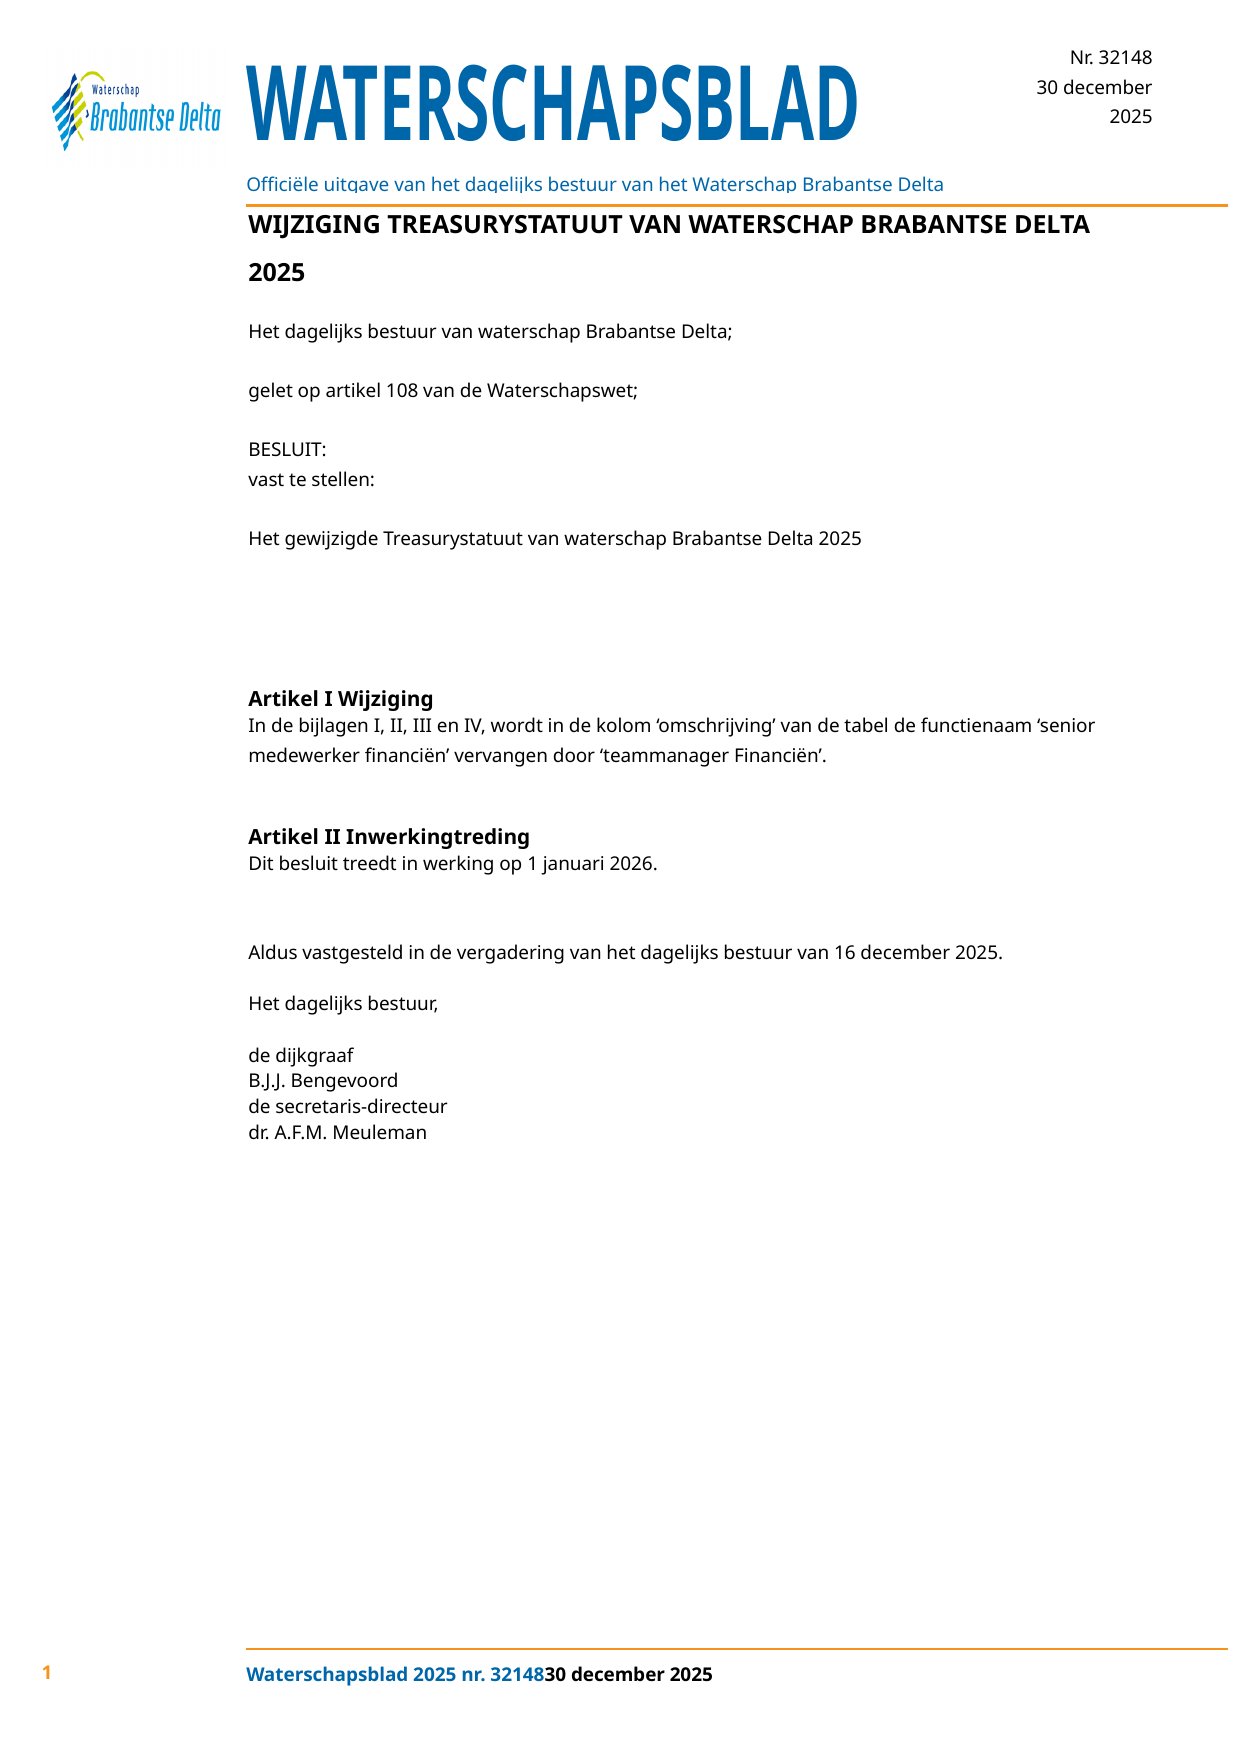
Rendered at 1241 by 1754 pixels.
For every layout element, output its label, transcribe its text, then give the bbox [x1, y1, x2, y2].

text de secretaris-directeur [248, 1093, 1152, 1119]
text de dijkgraaf [248, 1042, 1152, 1068]
text WIJZIGING TREASURYSTATUUT VAN WATERSCHAP BRABANTSE DELTA 2025 [248, 207, 1152, 288]
text Artikel I Wijziging [248, 684, 1152, 712]
text vast te stellen: [248, 466, 1152, 492]
text Dit besluit treedt in werking op 1 januari 2026. [248, 850, 1152, 876]
text dr. A.F.M. Meuleman [248, 1119, 1152, 1145]
text BESLUIT: [248, 436, 1152, 462]
text Het gewijzigde Treasurystatuut van waterschap Brabantse Delta 2025 [248, 525, 1152, 551]
text Het dagelijks bestuur, [248, 991, 1152, 1016]
text B.J.J. Bengevoord [248, 1068, 1152, 1093]
text Artikel II Inwerkingtreding [248, 822, 1152, 850]
text Het dagelijks bestuur van waterschap Brabantse Delta; [248, 318, 1152, 344]
text gelet op artikel 108 van de Waterschapswet; [248, 377, 1152, 403]
text Aldus vastgesteld in de vergadering van het dagelijks bestuur van 16 december 2025. [248, 939, 1152, 965]
picture [41, 47, 231, 172]
text In de bijlagen I, II, III en IV, wordt in de kolom ‘omschrijving’ van de tabel de functienaam ‘senior medewerker financiën’ vervangen door ‘teammanager Financiën’. [248, 712, 1152, 768]
